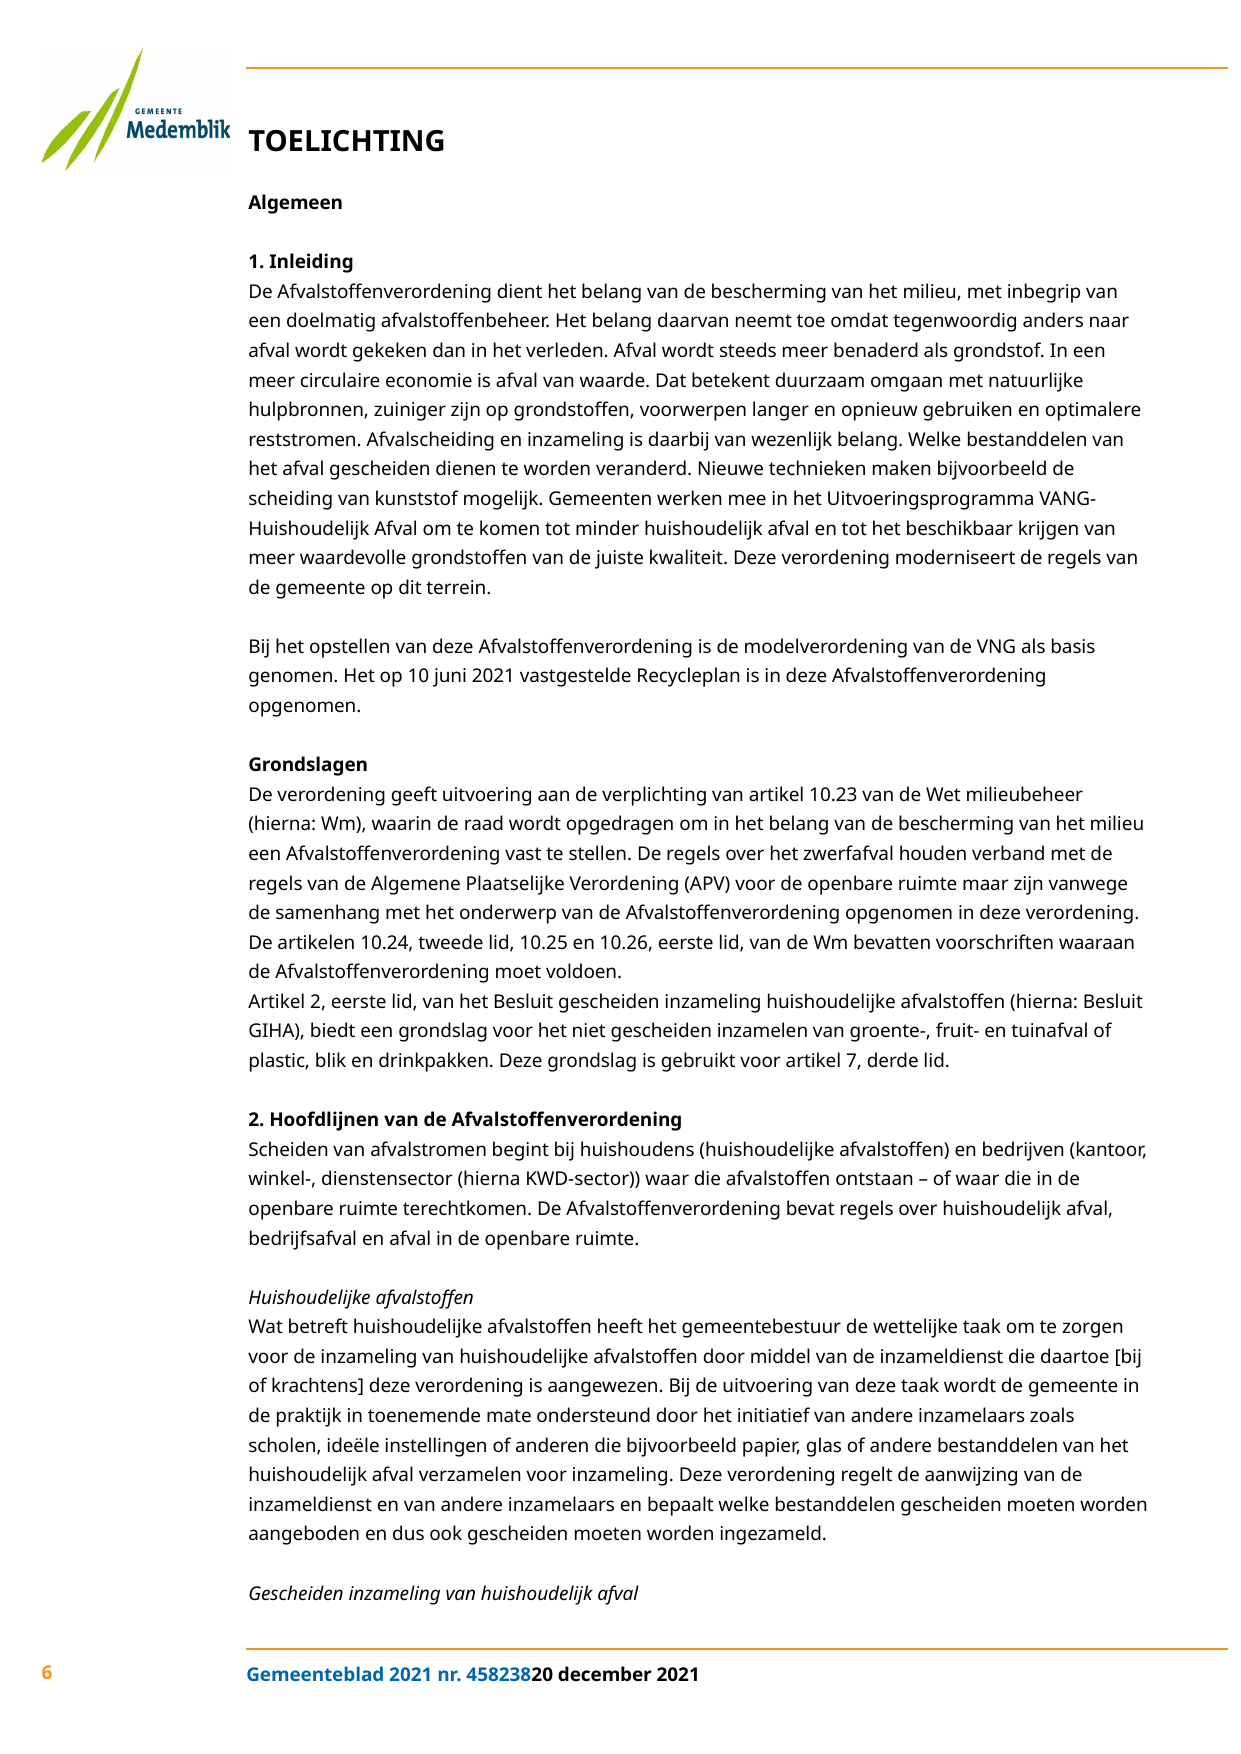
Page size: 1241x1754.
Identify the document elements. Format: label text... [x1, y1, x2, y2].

text Grondslagen [248, 751, 1152, 777]
text Scheiden van afvalstromen begint bij huishoudens (huishoudelijke afvalstoffen) en bedrijven (kantoor, winkel-, dienstensector (hierna KWD-sector)) waar die afvalstoffen ontstaan – of waar die in de openbare ruimte terechtkomen. De Afvalstoffenverordening bevat regels over huishoudelijk afval, bedrijfsafval en afval in de openbare ruimte. [248, 1136, 1152, 1251]
text Algemeen [248, 189, 1152, 215]
text De verordening geeft uitvoering aan de verplichting van artikel 10.23 van de Wet milieubeheer (hierna: Wm), waarin de raad wordt opgedragen om in het belang van de bescherming van het milieu een Afvalstoffenverordening vast te stellen. De regels over het zwerfafval houden verband met de regels van de Algemene Plaatselijke Verordening (APV) voor de openbare ruimte maar zijn vanwege de samenhang met het onderwerp van de Afvalstoffenverordening opgenomen in deze verordening. De artikelen 10.24, tweede lid, 10.25 en 10.26, eerste lid, van de Wm bevatten voorschriften waaraan de Afvalstoffenverordening moet voldoen. [248, 781, 1152, 984]
text 1. Inleiding [248, 248, 1152, 274]
picture [41, 47, 231, 172]
text De Afvalstoffenverordening dient het belang van de bescherming van het milieu, met inbegrip van een doelmatig afvalstoffenbeheer. Het belang daarvan neemt toe omdat tegenwoordig anders naar afval wordt gekeken dan in het verleden. Afval wordt steeds meer benaderd als grondstof. In een meer circulaire economie is afval van waarde. Dat betekent duurzaam omgaan met natuurlijke hulpbronnen, zuiniger zijn op grondstoffen, voorwerpen langer en opnieuw gebruiken en optimalere reststromen. Afvalscheiding en inzameling is daarbij van wezenlijk belang. Welke bestanddelen van het afval gescheiden dienen te worden veranderd. Nieuwe technieken maken bijvoorbeeld de scheiding van kunststof mogelijk. Gemeenten werken mee in het Uitvoeringsprogramma VANG-Huishoudelijk Afval om te komen tot minder huishoudelijk afval en tot het beschikbaar krijgen van meer waardevolle grondstoffen van de juiste kwaliteit. Deze verordening moderniseert de regels van de gemeente op dit terrein. [248, 278, 1152, 600]
text Artikel 2, eerste lid, van het Besluit gescheiden inzameling huishoudelijke afvalstoffen (hierna: Besluit GIHA), biedt een grondslag voor het niet gescheiden inzamelen van groente-, fruit- en tuinafval of plastic, blik en drinkpakken. Deze grondslag is gebruikt voor artikel 7, derde lid. [248, 988, 1152, 1073]
text Bij het opstellen van deze Afvalstoffenverordening is de modelverordening van de VNG als basis genomen. Het op 10 juni 2021 vastgestelde Recycleplan is in deze Afvalstoffenverordening opgenomen. [248, 633, 1152, 718]
text TOELICHTING [248, 121, 1152, 160]
text Gescheiden inzameling van huishoudelijk afval [248, 1580, 1152, 1606]
text Huishoudelijke afvalstoffen [248, 1284, 1152, 1310]
text 2. Hoofdlijnen van de Afvalstoffenverordening [248, 1106, 1152, 1132]
text Wat betreft huishoudelijke afvalstoffen heeft het gemeentebestuur de wettelijke taak om te zorgen voor de inzameling van huishoudelijke afvalstoffen door middel van de inzameldienst die daartoe [bij of krachtens] deze verordening is aangewezen. Bij de uitvoering van deze taak wordt de gemeente in de praktijk in toenemende mate ondersteund door het initiatief van andere inzamelaars zoals scholen, ideële instellingen of anderen die bijvoorbeeld papier, glas of andere bestanddelen van het huishoudelijk afval verzamelen voor inzameling. Deze verordening regelt de aanwijzing van de inzameldienst en van andere inzamelaars en bepaalt welke bestanddelen gescheiden moeten worden aangeboden en dus ook gescheiden moeten worden ingezameld. [248, 1313, 1152, 1546]
